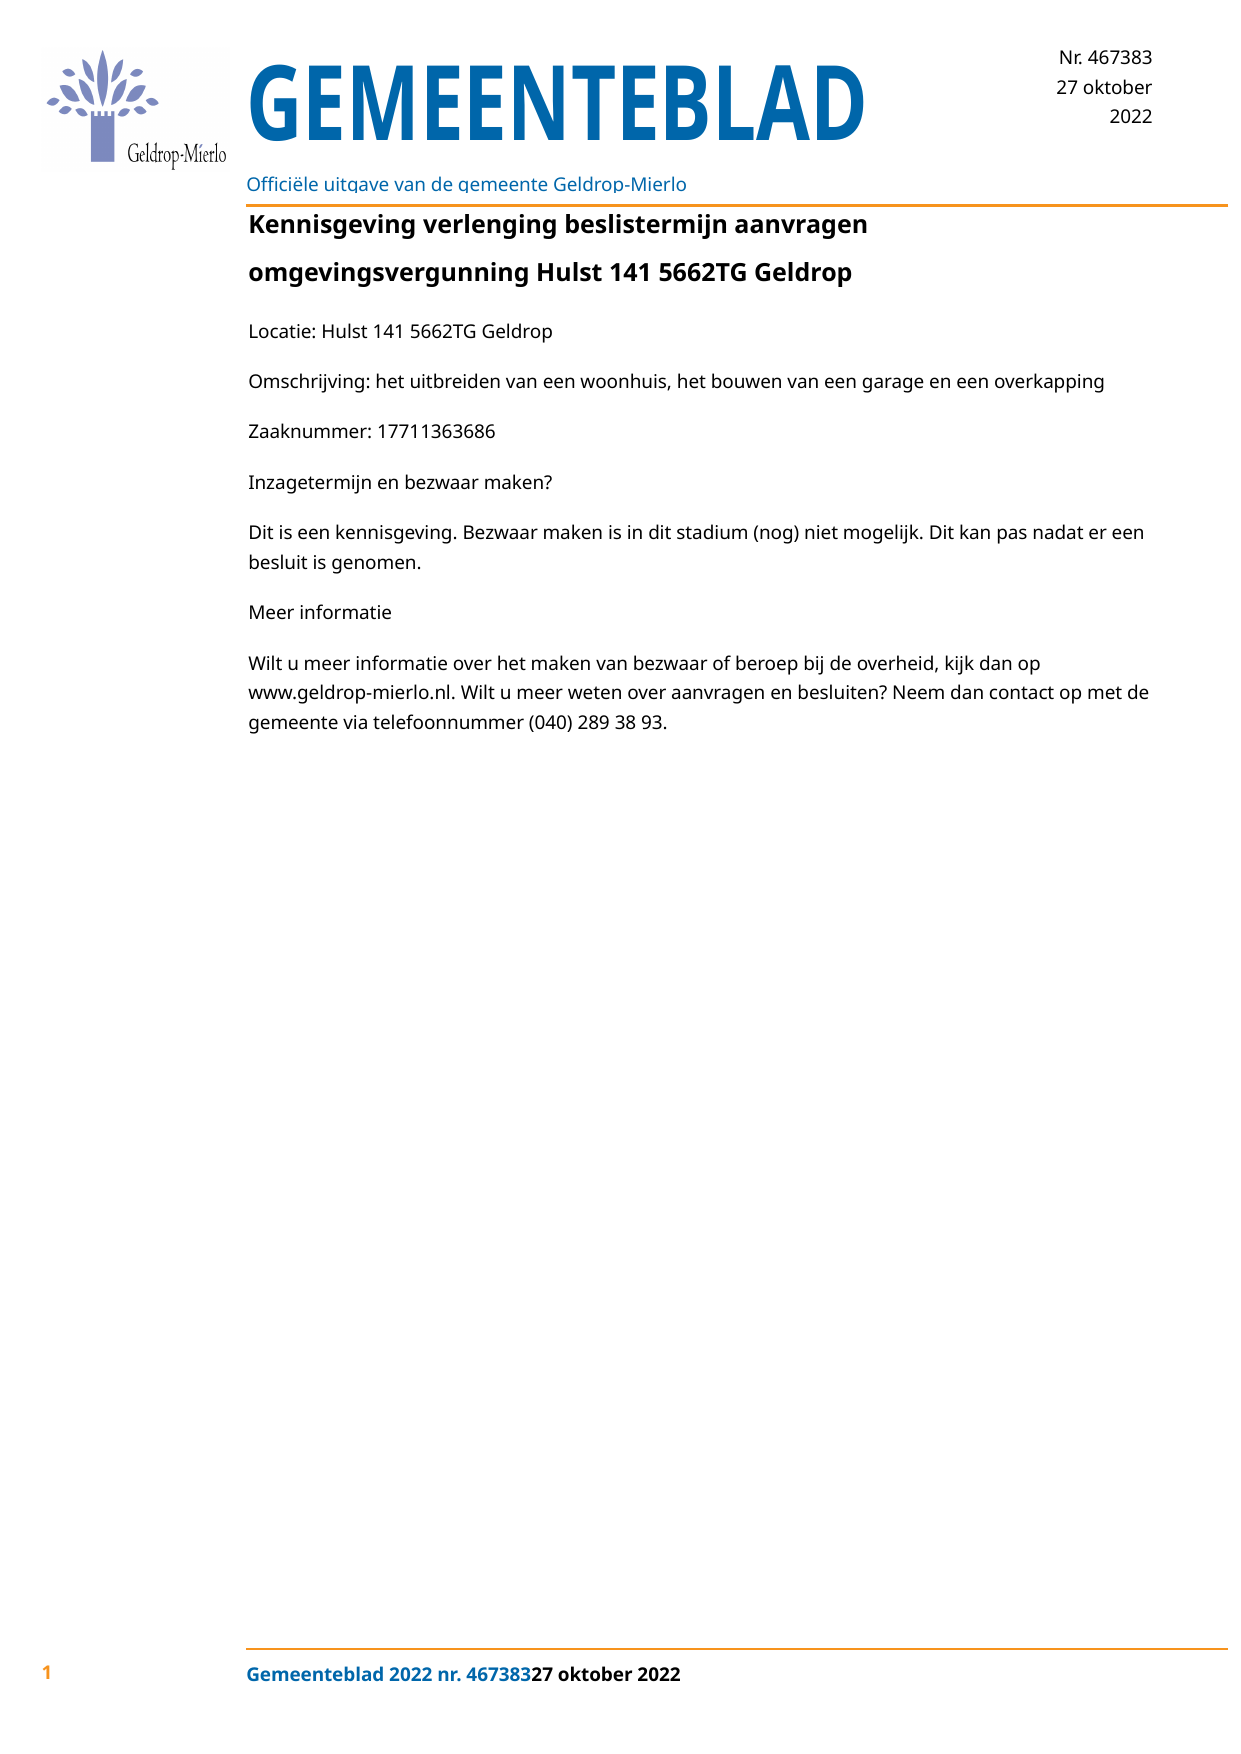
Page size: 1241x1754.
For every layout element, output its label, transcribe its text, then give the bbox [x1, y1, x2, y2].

text Inzagetermijn en bezwaar maken? [248, 469, 1152, 495]
text Dit is een kennisgeving. Bezwaar maken is in dit stadium (nog) niet mogelijk. Dit kan pas nadat er een besluit is genomen. [248, 519, 1152, 575]
text Meer informatie [248, 599, 1152, 625]
text Kennisgeving verlenging beslistermijn aanvragen omgevingsvergunning Hulst 141 5662TG Geldrop [248, 207, 1152, 288]
picture [41, 47, 231, 172]
text Locatie: Hulst 141 5662TG Geldrop [248, 318, 1152, 344]
text Omschrijving: het uitbreiden van een woonhuis, het bouwen van een garage en een overkapping [248, 368, 1152, 394]
text Zaaknummer: 17711363686 [248, 419, 1152, 444]
text Wilt u meer informatie over het maken van bezwaar of beroep bij de overheid, kijk dan op www.geldrop-mierlo.nl. Wilt u meer weten over aanvragen en besluiten? Neem dan contact op met de gemeente via telefoonnummer (040) 289 38 93. [248, 650, 1152, 735]
